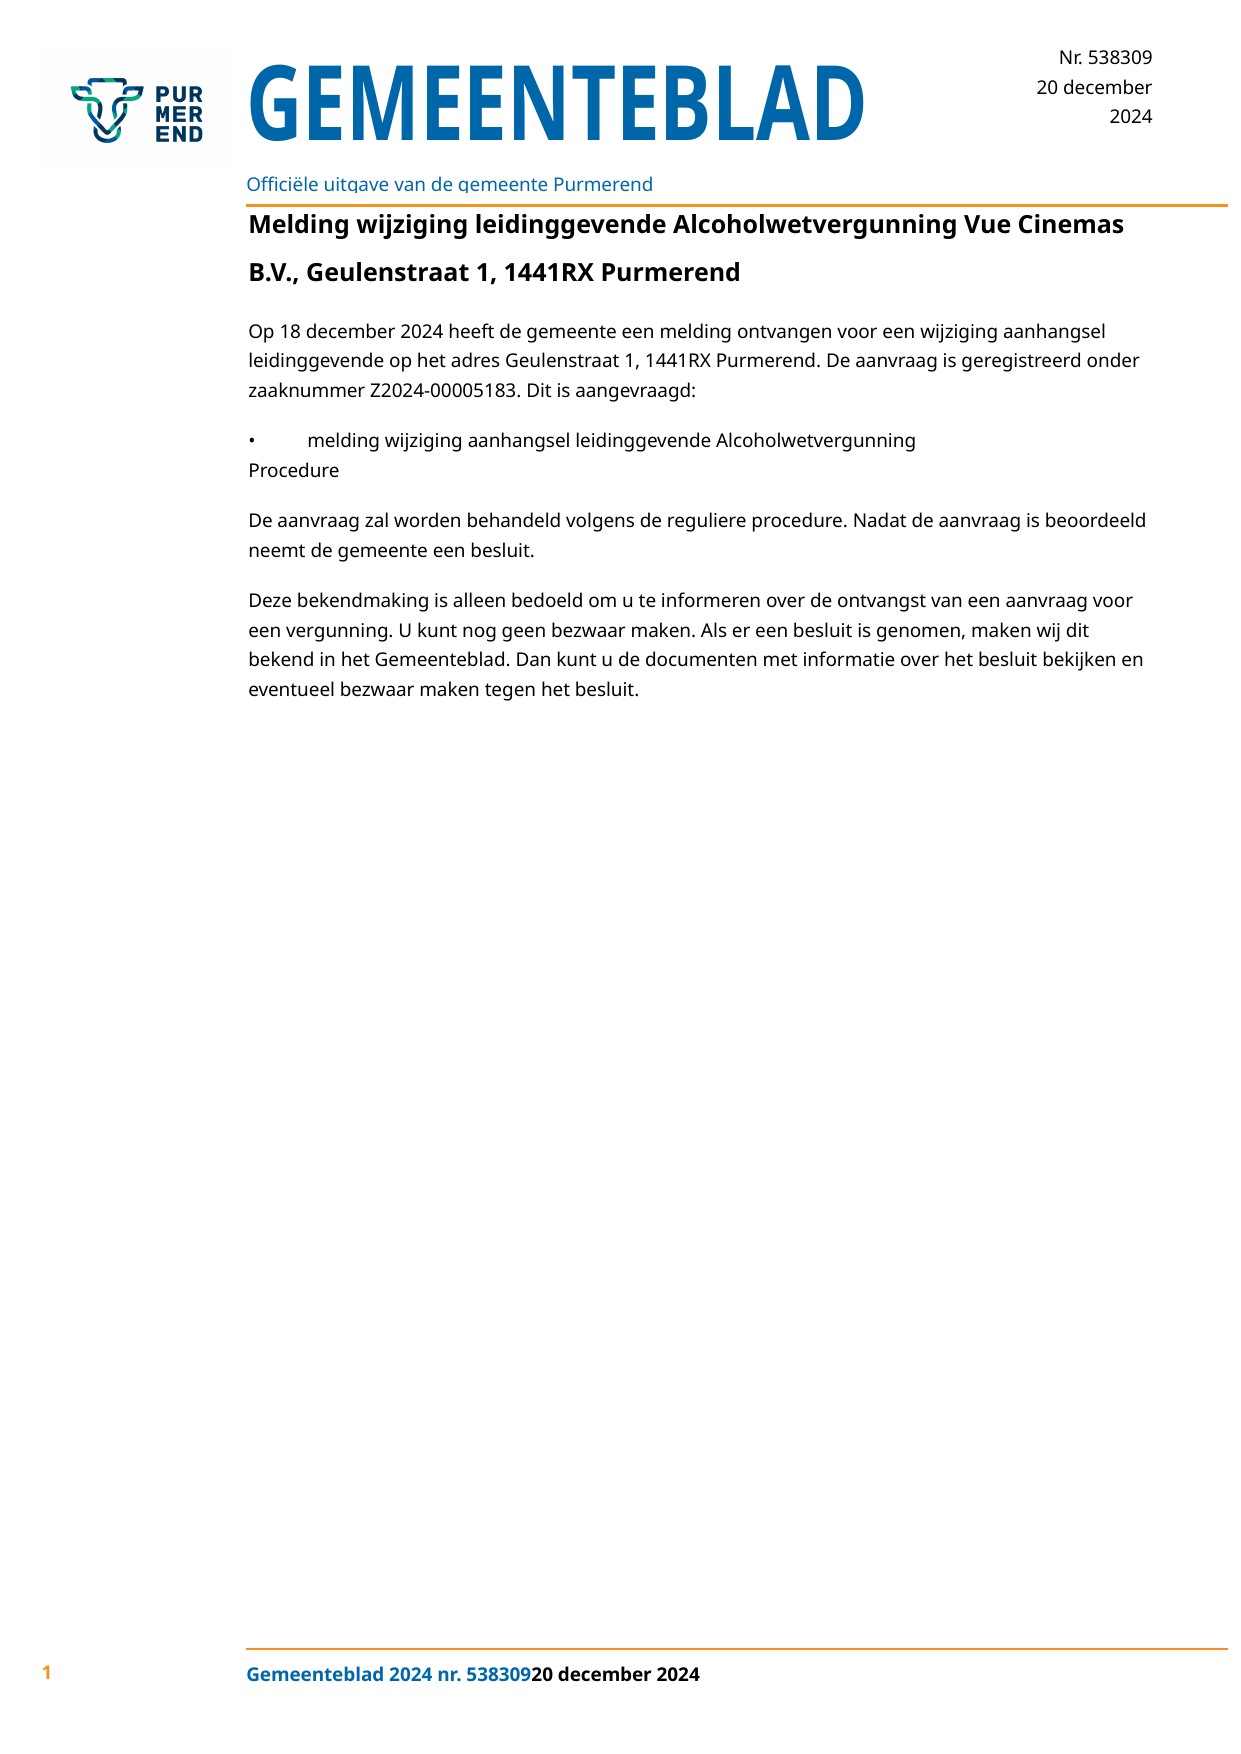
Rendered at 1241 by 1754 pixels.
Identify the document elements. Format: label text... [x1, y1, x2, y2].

text Deze bekendmaking is alleen bedoeld om u te informeren over de ontvangst van een aanvraag voor een vergunning. U kunt nog geen bezwaar maken. Als er een besluit is genomen, maken wij dit bekend in het Gemeenteblad. Dan kunt u de documenten met informatie over het besluit bekijken en eventueel bezwaar maken tegen het besluit. [248, 587, 1152, 702]
text De aanvraag zal worden behandeld volgens de reguliere procedure. Nadat de aanvraag is beoordeeld neemt de gemeente een besluit. [248, 507, 1152, 563]
text Procedure [248, 457, 1152, 483]
list melding wijziging aanhangsel leidinggevende Alcoholwetvergunning [248, 427, 1152, 453]
text Melding wijziging leidinggevende Alcoholwetvergunning Vue Cinemas B.V., Geulenstraat 1, 1441RX Purmerend [248, 207, 1152, 288]
picture [41, 47, 231, 172]
text Op 18 december 2024 heeft de gemeente een melding ontvangen voor een wijziging aanhangsel leidinggevende op het adres Geulenstraat 1, 1441RX Purmerend. De aanvraag is geregistreerd onder zaaknummer Z2024-00005183. Dit is aangevraagd: [248, 318, 1152, 403]
